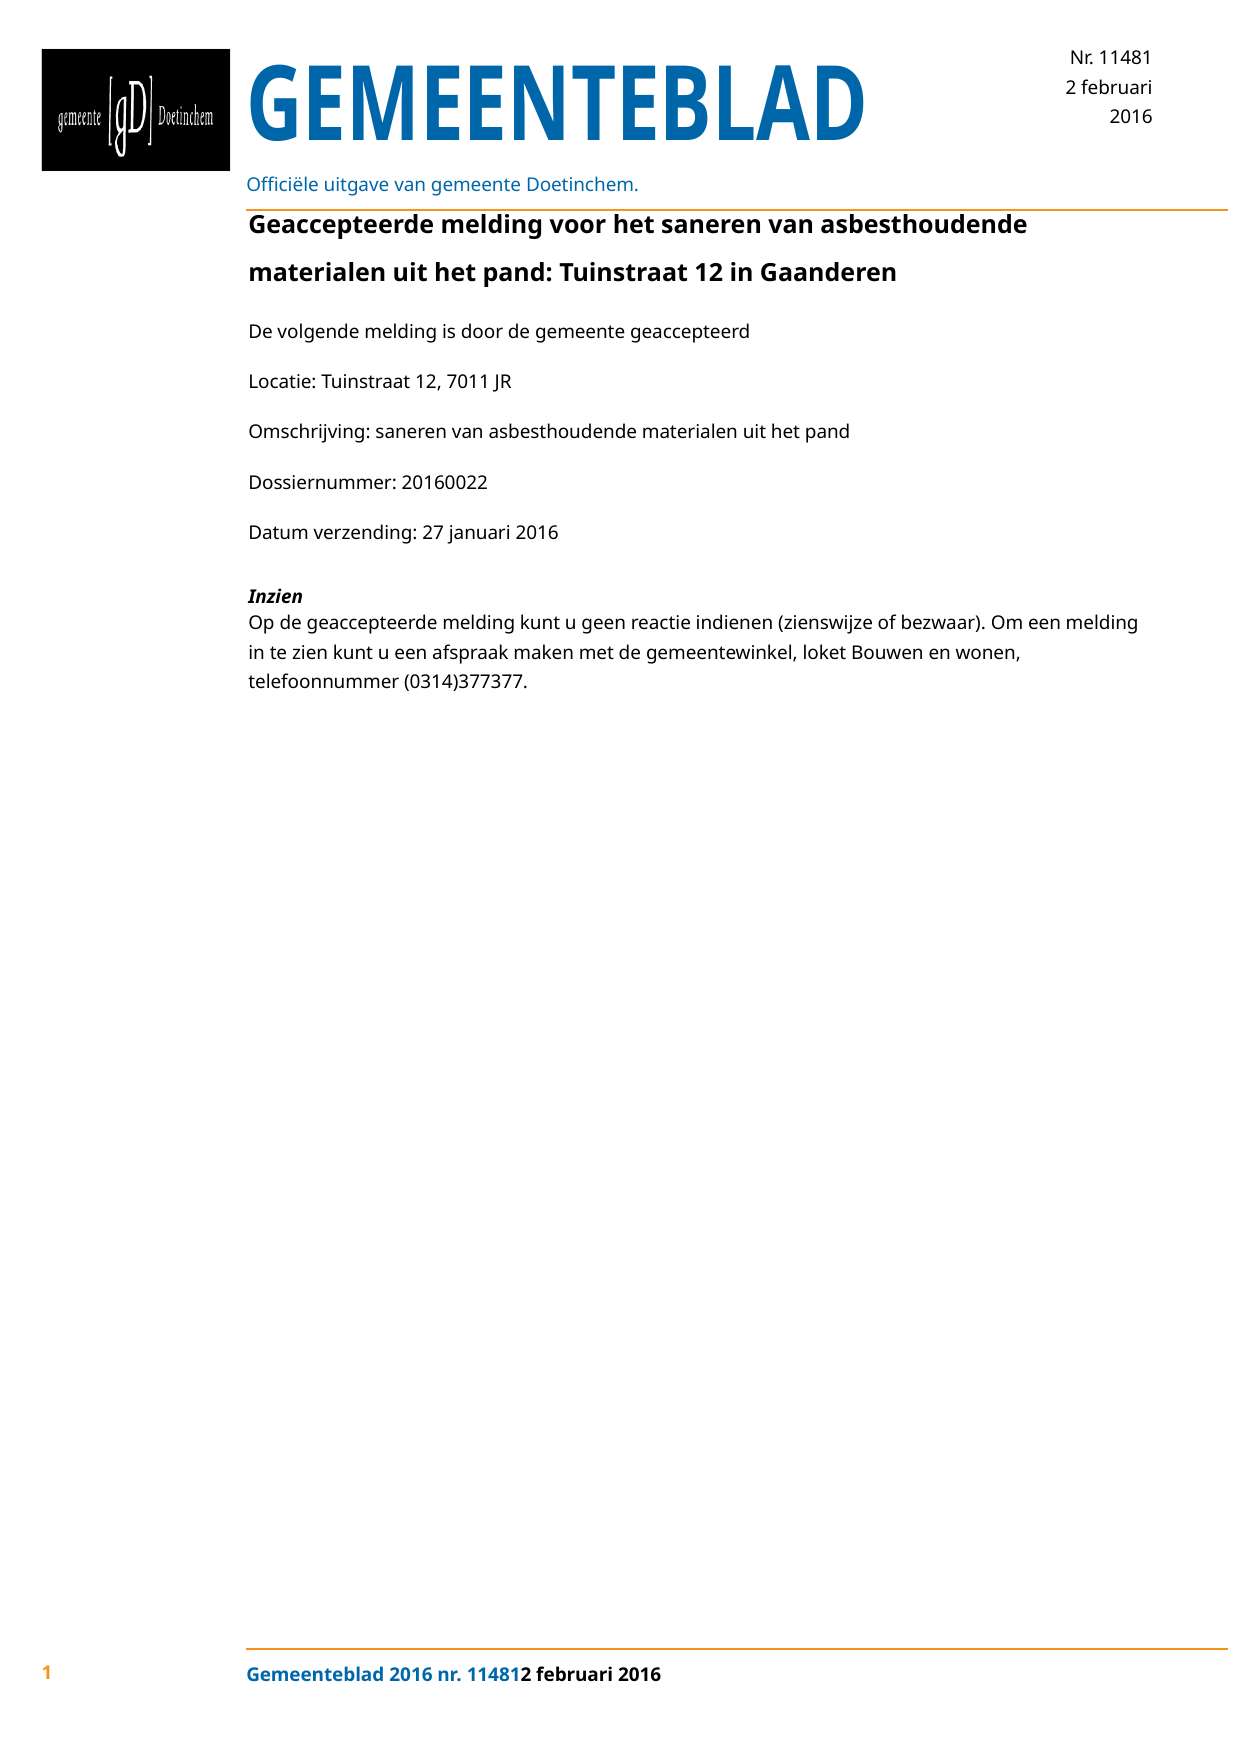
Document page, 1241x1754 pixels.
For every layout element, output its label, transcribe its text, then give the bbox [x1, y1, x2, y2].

text Dossiernummer: 20160022 [248, 469, 1152, 495]
text Locatie: Tuinstraat 12, 7011 JR [248, 368, 1152, 394]
text Inzien [248, 583, 1152, 609]
text Omschrijving: saneren van asbesthoudende materialen uit het pand [248, 419, 1152, 444]
text De volgende melding is door de gemeente geaccepteerd [248, 318, 1152, 344]
picture [41, 47, 231, 172]
text Datum verzending: 27 januari 2016 [248, 519, 1152, 545]
text Op de geaccepteerde melding kunt u geen reactie indienen (zienswijze of bezwaar). Om een melding in te zien kunt u een afspraak maken met de gemeentewinkel, loket Bouwen en wonen, telefoonnummer (0314)377377. [248, 609, 1152, 694]
text Geaccepteerde melding voor het saneren van asbesthoudende materialen uit het pand: Tuinstraat 12 in Gaanderen [248, 211, 1152, 288]
